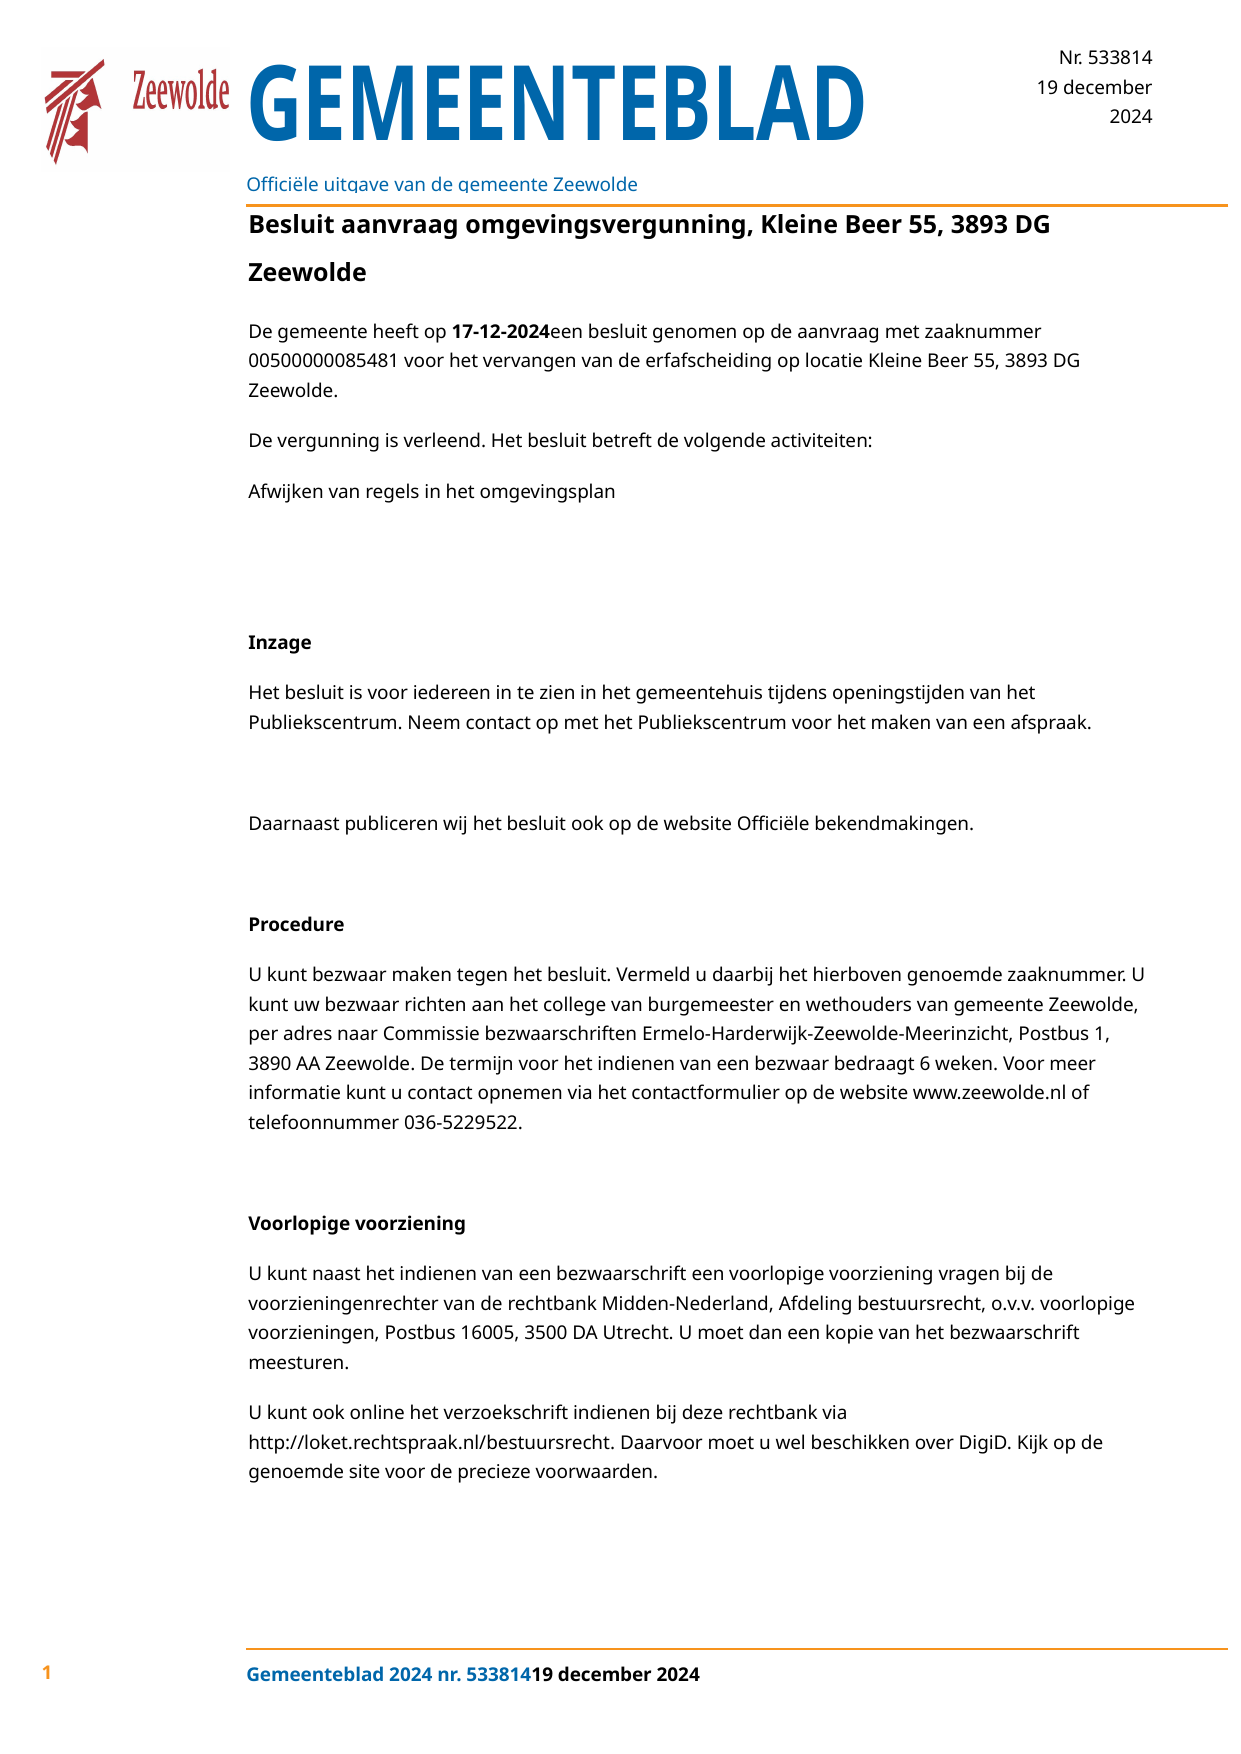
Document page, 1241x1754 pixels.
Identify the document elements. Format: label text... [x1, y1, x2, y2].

text U kunt naast het indienen van een bezwaarschrift een voorlopige voorziening vragen bij de voorzieningenrechter van de rechtbank Midden-Nederland, Afdeling bestuursrecht, o.v.v. voorlopige voorzieningen, Postbus 16005, 3500 DA Utrecht. U moet dan een kopie van het bezwaarschrift meesturen. [248, 1260, 1152, 1375]
text De vergunning is verleend. Het besluit betreft de volgende activiteiten: [248, 427, 1152, 453]
text U kunt ook online het verzoekschrift indienen bij deze rechtbank via http://loket.rechtspraak.nl/bestuursrecht. Daarvoor moet u wel beschikken over DigiD. Kijk op de genoemde site voor de precieze voorwaarden. [248, 1399, 1152, 1484]
text Voorlopige voorziening [248, 1210, 1152, 1236]
text Procedure [248, 911, 1152, 937]
text U kunt bezwaar maken tegen het besluit. Vermeld u daarbij het hierboven genoemde zaaknummer. U kunt uw bezwaar richten aan het college van burgemeester en wethouders van gemeente Zeewolde, per adres naar Commissie bezwaarschriften Ermelo-Harderwijk-Zeewolde-Meerinzicht, Postbus 1, 3890 AA Zeewolde. De termijn voor het indienen van een bezwaar bedraagt 6 weken. Voor meer informatie kunt u contact opnemen via het contactformulier op de website www.zeewolde.nl of telefoonnummer 036-5229522. [248, 961, 1152, 1135]
text Inzage [248, 629, 1152, 655]
text Daarnaast publiceren wij het besluit ook op de website Officiële bekendmakingen. [248, 810, 1152, 836]
text Het besluit is voor iedereen in te zien in het gemeentehuis tijdens openingstijden van het Publiekscentrum. Neem contact op met het Publiekscentrum voor het maken van een afspraak. [248, 679, 1152, 735]
picture [41, 47, 231, 172]
text Afwijken van regels in het omgevingsplan [248, 478, 1152, 504]
text Besluit aanvraag omgevingsvergunning, Kleine Beer 55, 3893 DG Zeewolde [248, 207, 1152, 288]
text De gemeente heeft op 17-12-2024een besluit genomen op de aanvraag met zaaknummer 00500000085481 voor het vervangen van de erfafscheiding op locatie Kleine Beer 55, 3893 DG Zeewolde. [248, 318, 1152, 403]
